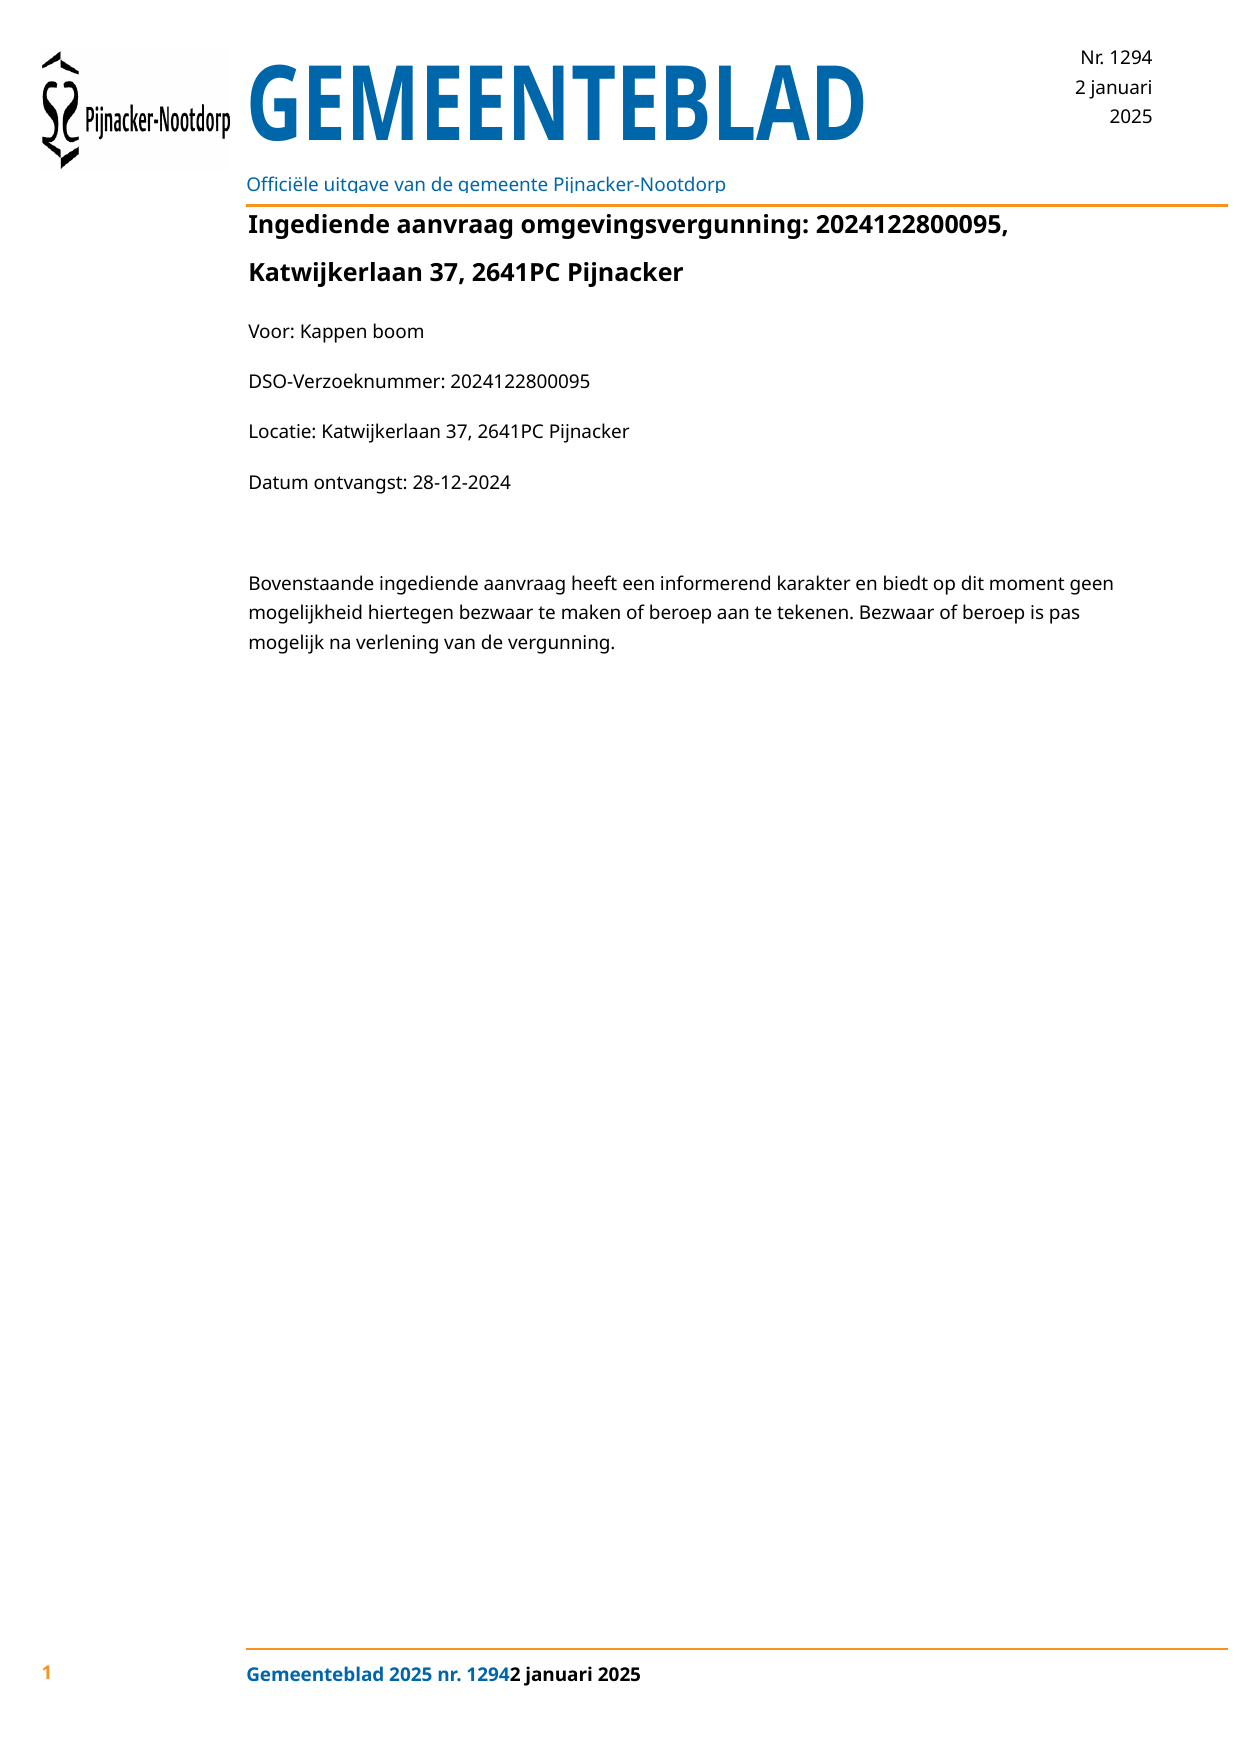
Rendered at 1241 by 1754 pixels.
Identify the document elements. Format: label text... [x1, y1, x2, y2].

text Voor: Kappen boom [248, 318, 1152, 344]
text Locatie: Katwijkerlaan 37, 2641PC Pijnacker [248, 419, 1152, 444]
picture [41, 47, 231, 172]
text Datum ontvangst: 28-12-2024 [248, 469, 1152, 495]
text DSO-Verzoeknummer: 2024122800095 [248, 368, 1152, 394]
text Ingediende aanvraag omgevingsvergunning: 2024122800095, Katwijkerlaan 37, 2641PC Pijnacker [248, 207, 1152, 288]
text Bovenstaande ingediende aanvraag heeft een informerend karakter en biedt op dit moment geen mogelijkheid hiertegen bezwaar te maken of beroep aan te tekenen. Bezwaar of beroep is pas mogelijk na verlening van de vergunning. [248, 570, 1152, 655]
